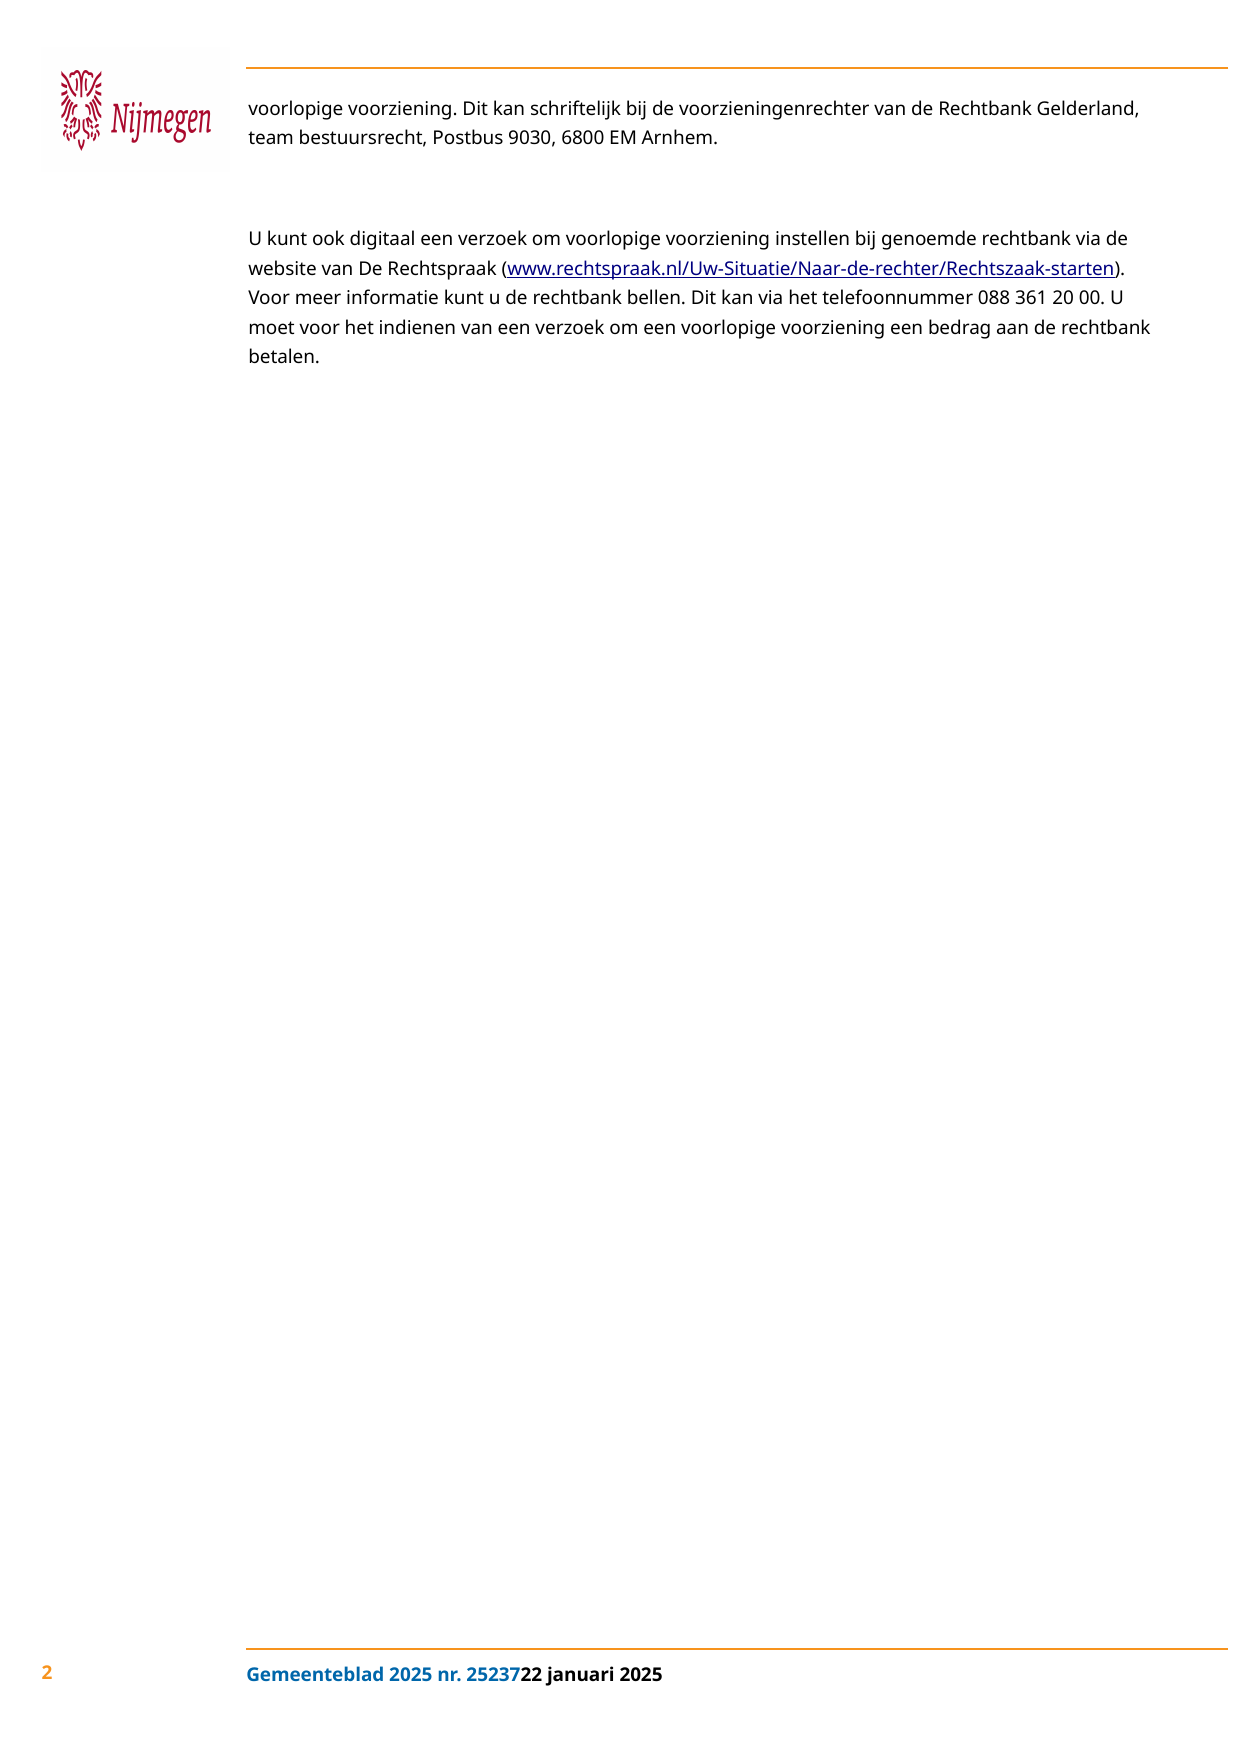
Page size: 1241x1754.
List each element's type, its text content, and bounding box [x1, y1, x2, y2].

text voorlopige voorziening. Dit kan schriftelijk bij de voorzieningenrechter van de Rechtbank Gelderland, team bestuursrecht, Postbus 9030, 6800 EM Arnhem. [248, 95, 1152, 150]
text U kunt ook digitaal een verzoek om voorlopige voorziening instellen bij genoemde rechtbank via de website van De Rechtspraak (www.rechtspraak.nl/Uw-Situatie/Naar-de-rechter/Rechtszaak-starten). Voor meer informatie kunt u de rechtbank bellen. Dit kan via het telefoonnummer 088 361 20 00. U moet voor het indienen van een verzoek om een voorlopige voorziening een bedrag aan de rechtbank betalen. [248, 225, 1152, 369]
picture [41, 47, 231, 172]
